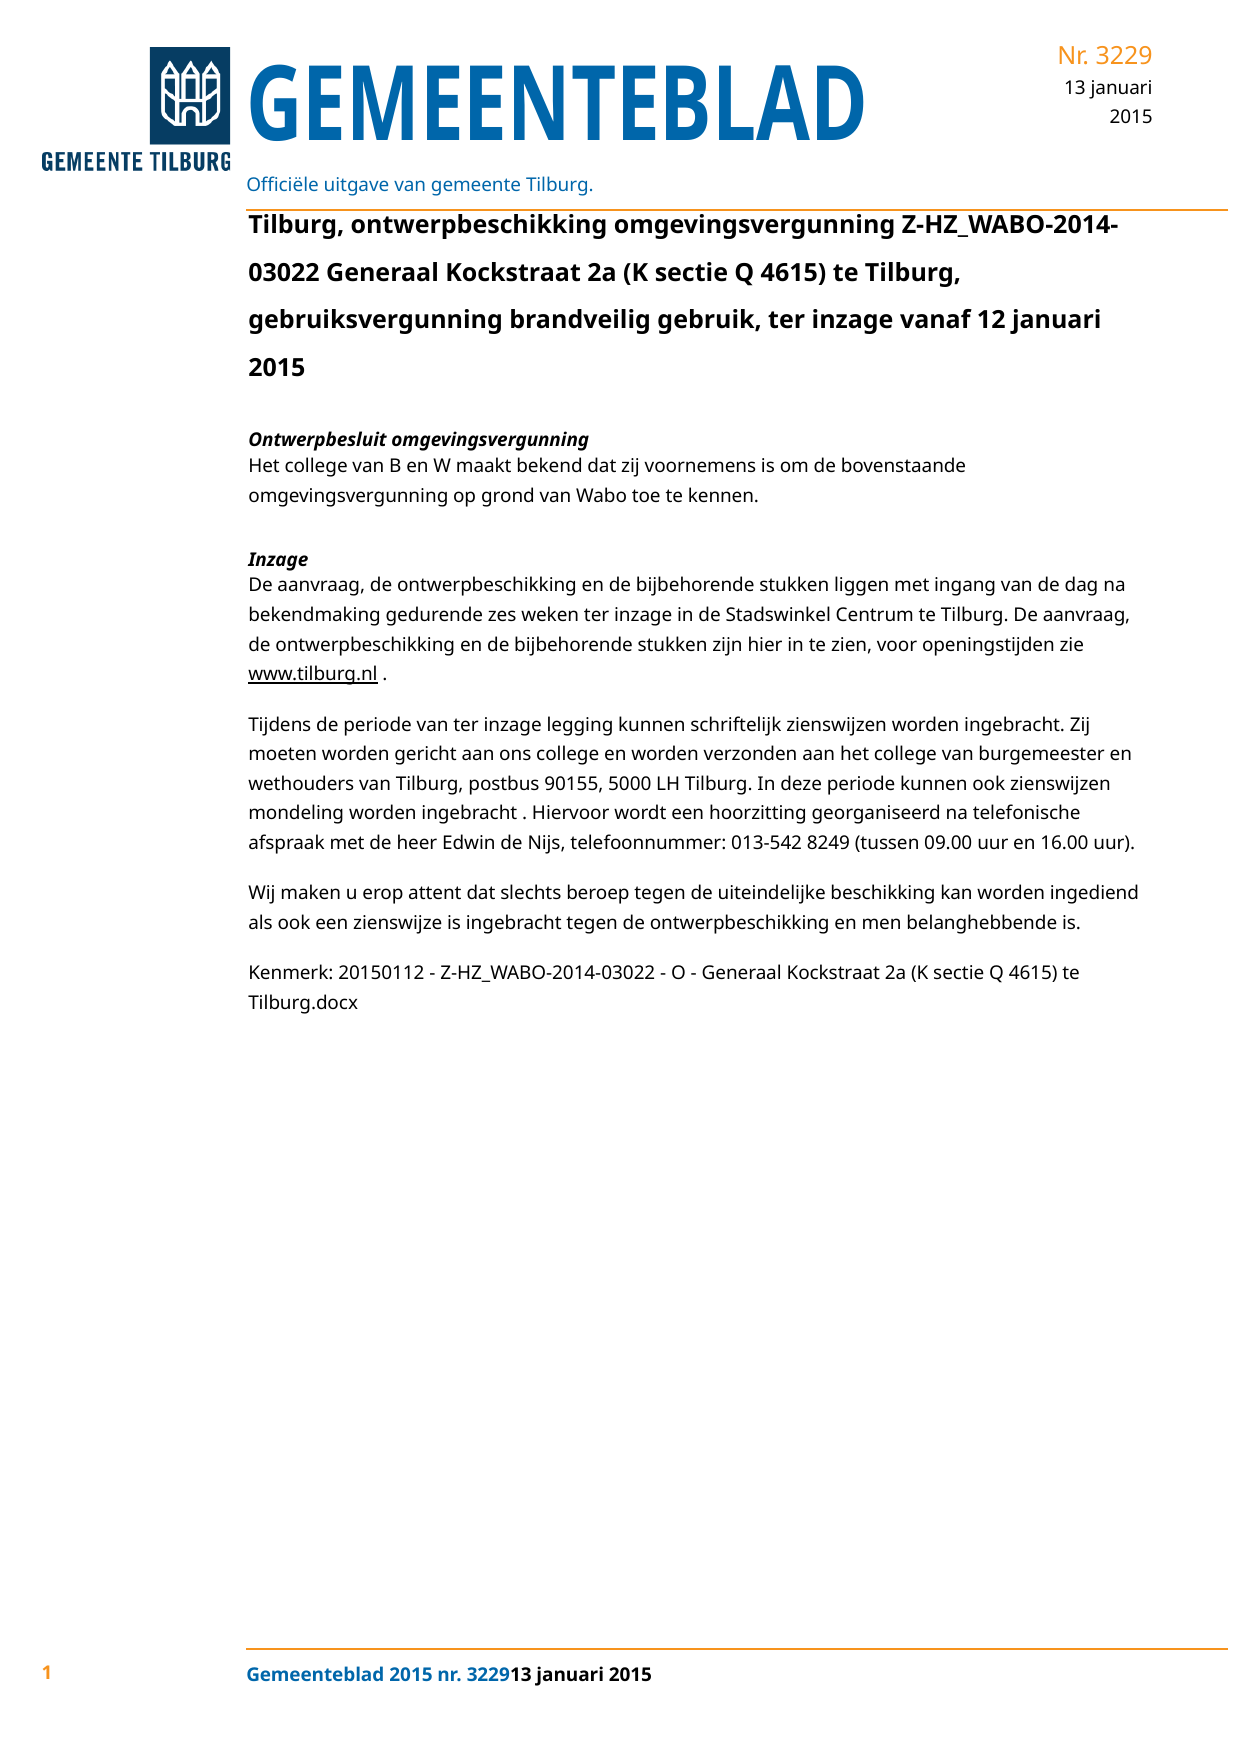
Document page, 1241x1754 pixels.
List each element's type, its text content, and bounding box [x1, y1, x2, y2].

text Kenmerk: 20150112 - Z-HZ_WABO-2014-03022 - O - Generaal Kockstraat 2a (K sectie Q 4615) te Tilburg.docx [248, 959, 1152, 1015]
text Wij maken u erop attent dat slechts beroep tegen de uiteindelijke beschikking kan worden ingediend als ook een zienswijze is ingebracht tegen de ontwerpbeschikking en men belanghebbende is. [248, 879, 1152, 935]
text Het college van B en W maakt bekend dat zij voornemens is om de bovenstaande omgevingsvergunning op grond van Wabo toe te kennen. [248, 452, 1152, 508]
text Tilburg, ontwerpbeschikking omgevingsvergunning Z-HZ_WABO-2014-03022 Generaal Kockstraat 2a (K sectie Q 4615) te Tilburg, gebruiksvergunning brandveilig gebruik, ter inzage vanaf 12 januari 2015 [248, 211, 1152, 384]
text Ontwerpbesluit omgevingsvergunning [248, 427, 1152, 452]
picture [41, 47, 231, 172]
text Inzage [248, 546, 1152, 572]
text Tijdens de periode van ter inzage legging kunnen schriftelijk zienswijzen worden ingebracht. Zij moeten worden gericht aan ons college en worden verzonden aan het college van burgemeester en wethouders van Tilburg, postbus 90155, 5000 LH Tilburg. In deze periode kunnen ook zienswijzen mondeling worden ingebracht . Hiervoor wordt een hoorzitting georganiseerd na telefonische afspraak met de heer Edwin de Nijs, telefoonnummer: 013-542 8249 (tussen 09.00 uur en 16.00 uur). [248, 711, 1152, 855]
text De aanvraag, de ontwerpbeschikking en de bijbehorende stukken liggen met ingang van de dag na bekendmaking gedurende zes weken ter inzage in de Stadswinkel Centrum te Tilburg. De aanvraag, de ontwerpbeschikking en de bijbehorende stukken zijn hier in te zien, voor openingstijden zie www.tilburg.nl . [248, 572, 1152, 686]
